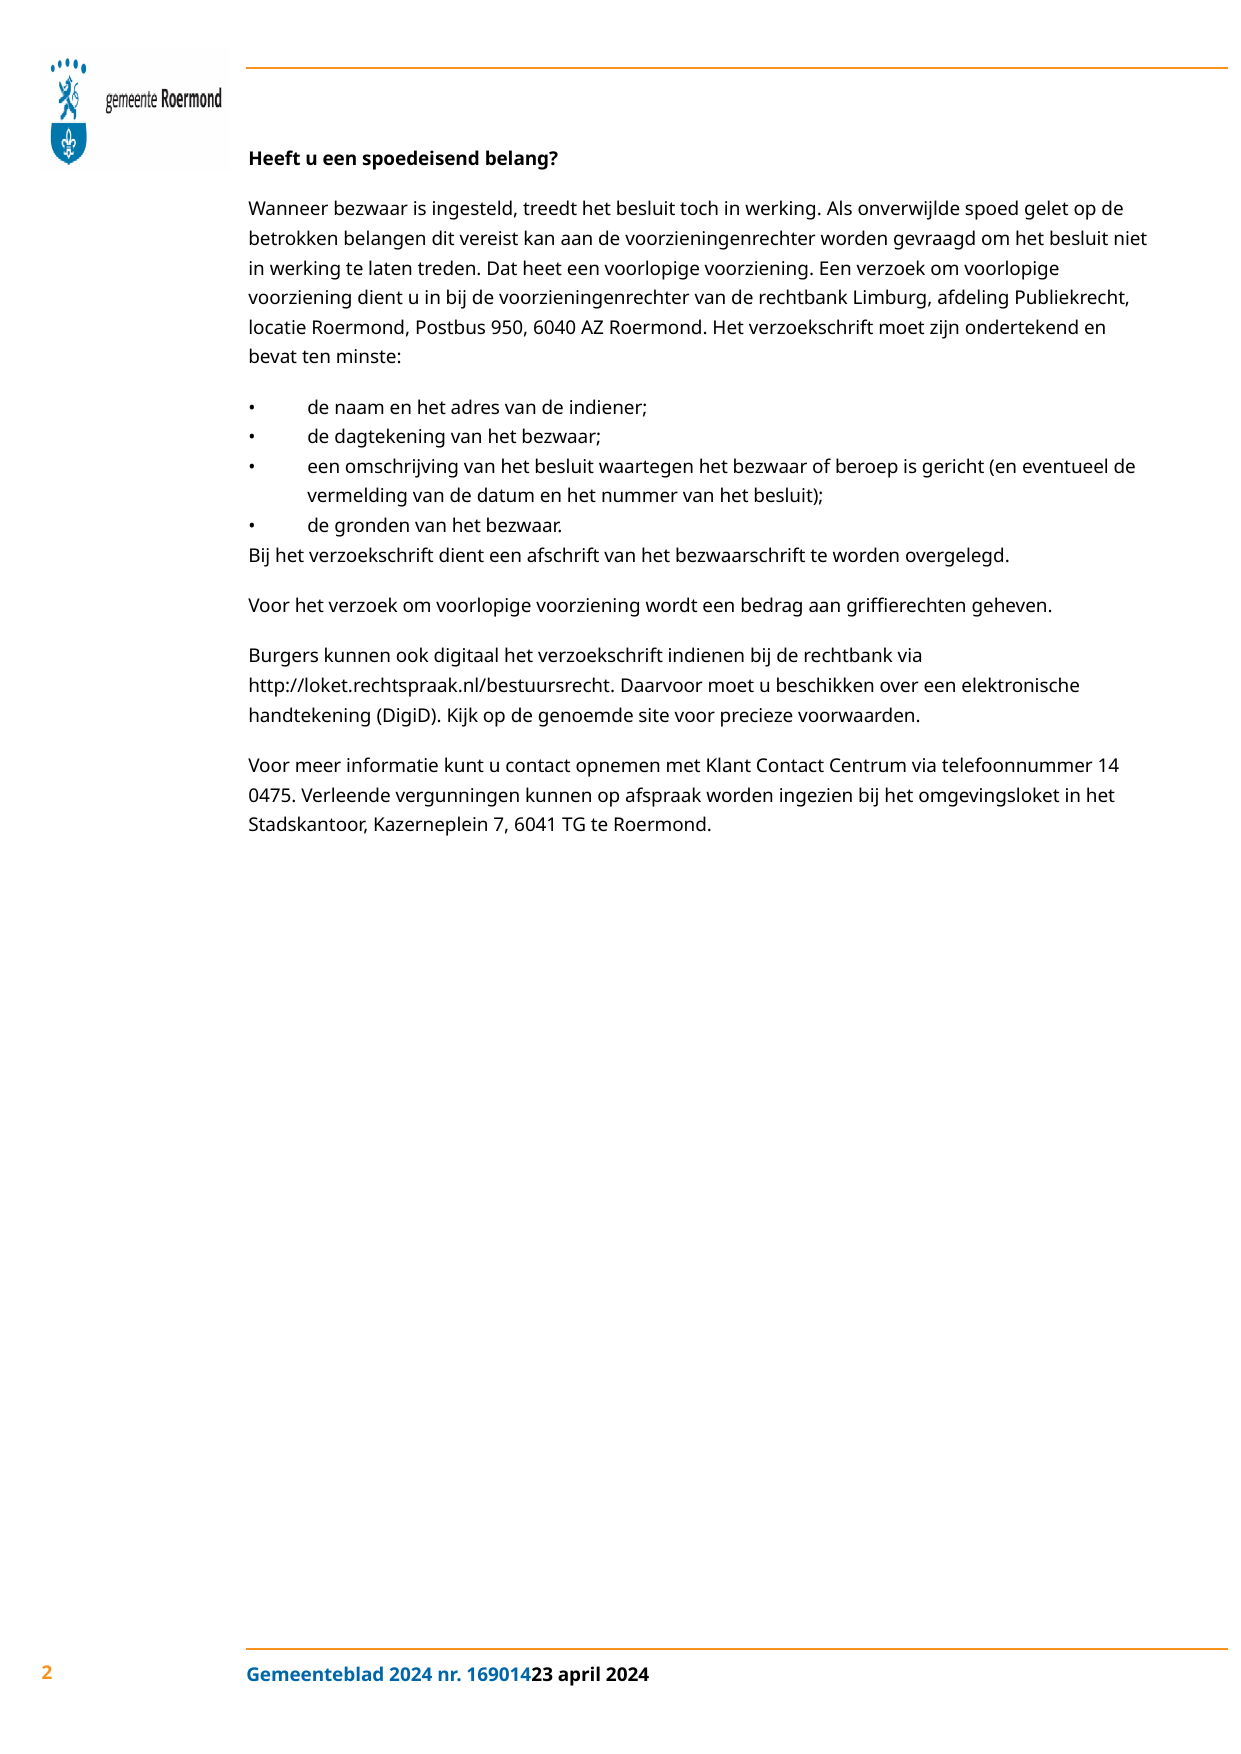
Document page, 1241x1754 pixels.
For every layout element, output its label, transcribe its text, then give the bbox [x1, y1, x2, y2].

text Bij het verzoekschrift dient een afschrift van het bezwaarschrift te worden overgelegd. [248, 542, 1152, 568]
list de gronden van het bezwaar. [248, 512, 1152, 538]
text Wanneer bezwaar is ingesteld, treedt het besluit toch in werking. Als onverwijlde spoed gelet op de betrokken belangen dit vereist kan aan de voorzieningenrechter worden gevraagd om het besluit niet in werking te laten treden. Dat heet een voorlopige voorziening. Een verzoek om voorlopige voorziening dient u in bij de voorzieningenrechter van de rechtbank Limburg, afdeling Publiekrecht, locatie Roermond, Postbus 950, 6040 AZ Roermond. Het verzoekschrift moet zijn ondertekend en bevat ten minste: [248, 196, 1152, 369]
list de dagtekening van het bezwaar; [248, 423, 1152, 449]
text Heeft u een spoedeisend belang? [248, 145, 1152, 171]
text Burgers kunnen ook digitaal het verzoekschrift indienen bij de rechtbank via http://loket.rechtspraak.nl/bestuursrecht. Daarvoor moet u beschikken over een elektronische handtekening (DigiD). Kijk op de genoemde site voor precieze voorwaarden. [248, 643, 1152, 728]
text Voor meer informatie kunt u contact opnemen met Klant Contact Centrum via telefoonnummer 14 0475. Verleende vergunningen kunnen op afspraak worden ingezien bij het omgevingsloket in het Stadskantoor, Kazerneplein 7, 6041 TG te Roermond. [248, 752, 1152, 837]
picture [41, 47, 231, 172]
list een omschrijving van het besluit waartegen het bezwaar of beroep is gericht (en eventueel de vermelding van de datum en het nummer van het besluit); [248, 453, 1152, 508]
list de naam en het adres van de indiener; [248, 394, 1152, 420]
text Voor het verzoek om voorlopige voorziening wordt een bedrag aan griffierechten geheven. [248, 592, 1152, 618]
